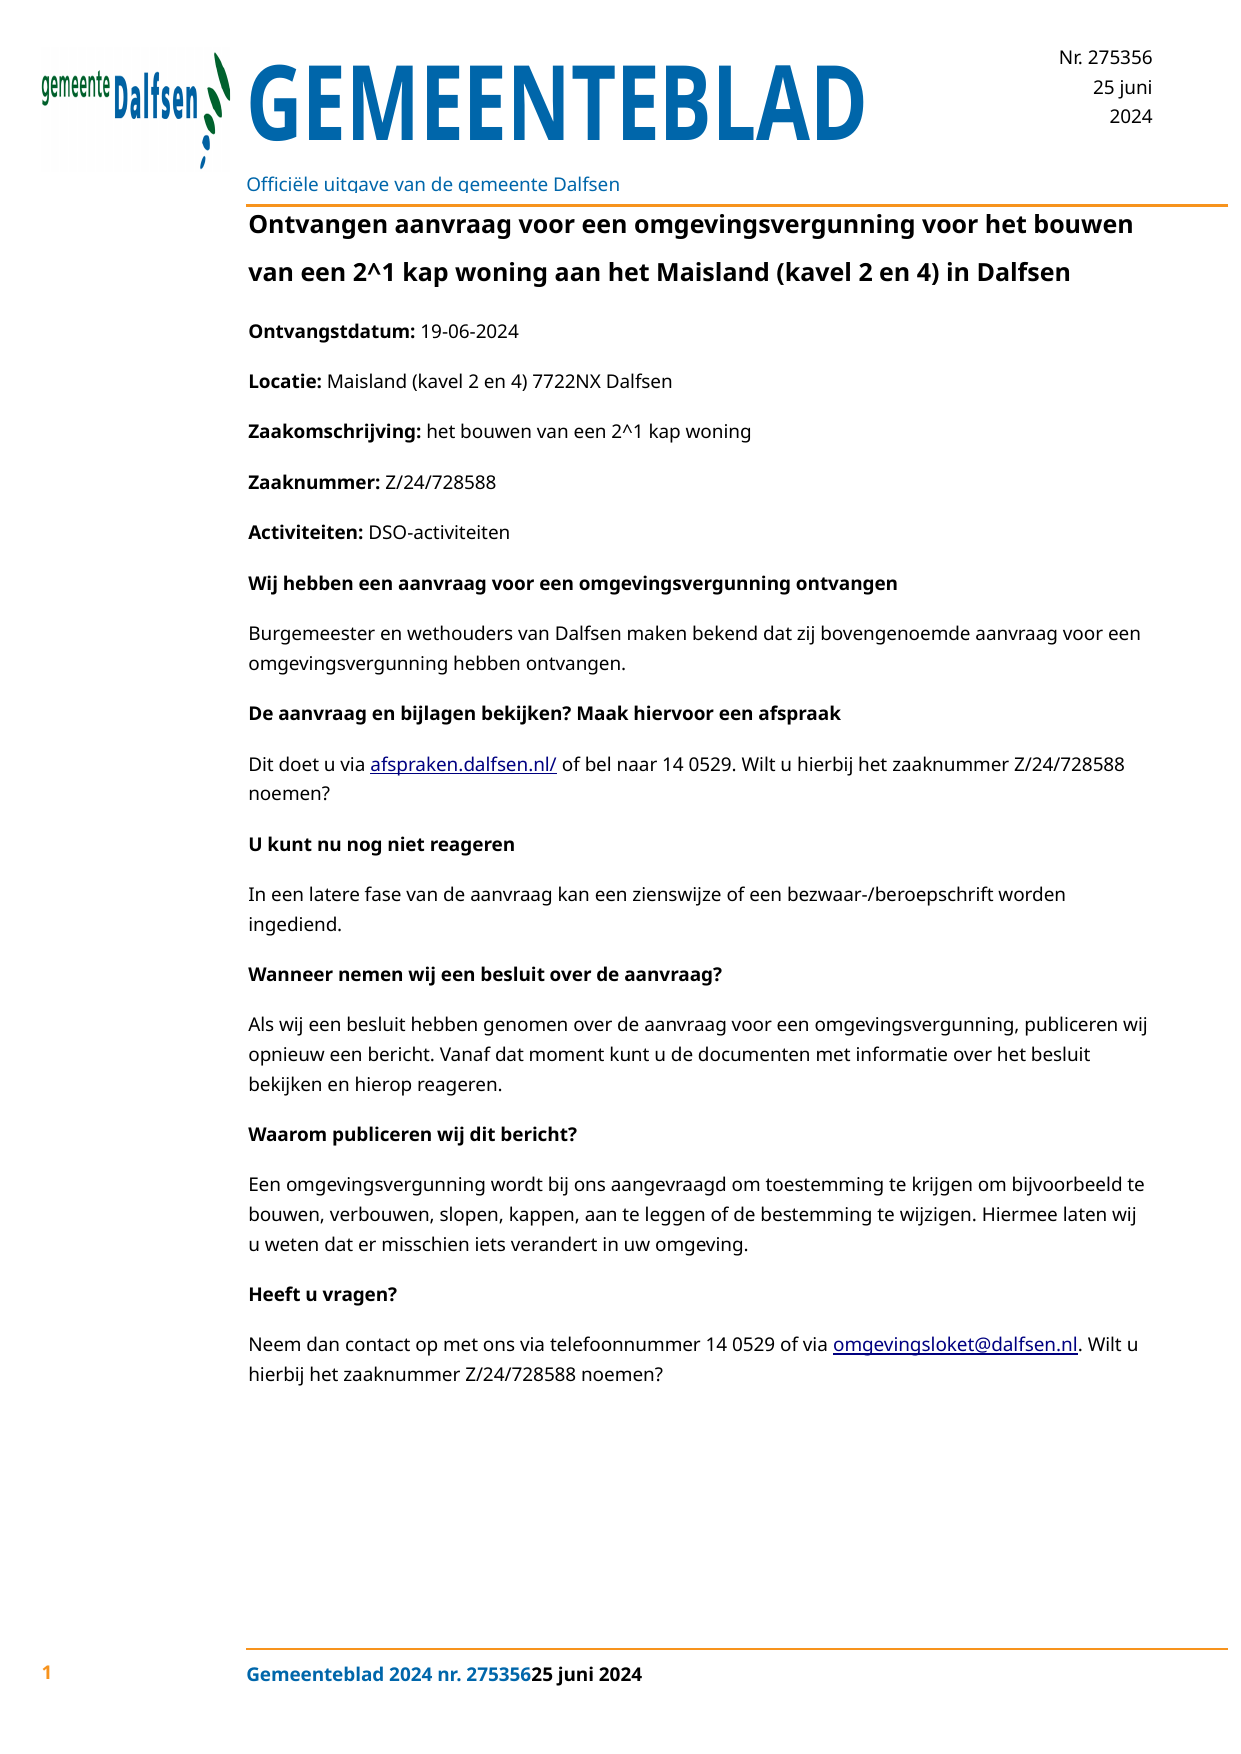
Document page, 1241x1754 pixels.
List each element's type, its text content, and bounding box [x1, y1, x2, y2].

text U kunt nu nog niet reageren [248, 831, 1152, 857]
text Ontvangstdatum: 19-06-2024 [248, 318, 1152, 344]
text Zaaknummer: Z/24/728588 [248, 469, 1152, 495]
text Dit doet u via afspraken.dalfsen.nl/ of bel naar 14 0529. Wilt u hierbij het zaaknummer Z/24/728588 noemen? [248, 751, 1152, 806]
text Heeft u vragen? [248, 1281, 1152, 1307]
text Neem dan contact op met ons via telefoonnummer 14 0529 of via omgevingsloket@dalfsen.nl. Wilt u hierbij het zaaknummer Z/24/728588 noemen? [248, 1332, 1152, 1387]
text Activiteiten: DSO-activiteiten [248, 519, 1152, 545]
text Burgemeester en wethouders van Dalfsen maken bekend dat zij bovengenoemde aanvraag voor een omgevingsvergunning hebben ontvangen. [248, 620, 1152, 676]
text Wij hebben een aanvraag voor een omgevingsvergunning ontvangen [248, 570, 1152, 596]
text Ontvangen aanvraag voor een omgevingsvergunning voor het bouwen van een 2^1 kap woning aan het Maisland (kavel 2 en 4) in Dalfsen [248, 207, 1152, 288]
text In een latere fase van de aanvraag kan een zienswijze of een bezwaar-/beroepschrift worden ingediend. [248, 881, 1152, 937]
text Wanneer nemen wij een besluit over de aanvraag? [248, 961, 1152, 987]
text De aanvraag en bijlagen bekijken? Maak hiervoor een afspraak [248, 700, 1152, 726]
text Locatie: Maisland (kavel 2 en 4) 7722NX Dalfsen [248, 368, 1152, 394]
picture [41, 47, 231, 172]
text Een omgevingsvergunning wordt bij ons aangevraagd om toestemming te krijgen om bijvoorbeeld te bouwen, verbouwen, slopen, kappen, aan te leggen of de bestemming te wijzigen. Hiermee laten wij u weten dat er misschien iets verandert in uw omgeving. [248, 1172, 1152, 1257]
text Waarom publiceren wij dit bericht? [248, 1121, 1152, 1147]
text Zaakomschrijving: het bouwen van een 2^1 kap woning [248, 419, 1152, 444]
text Als wij een besluit hebben genomen over de aanvraag voor een omgevingsvergunning, publiceren wij opnieuw een bericht. Vanaf dat moment kunt u de documenten met informatie over het besluit bekijken en hierop reageren. [248, 1012, 1152, 1097]
